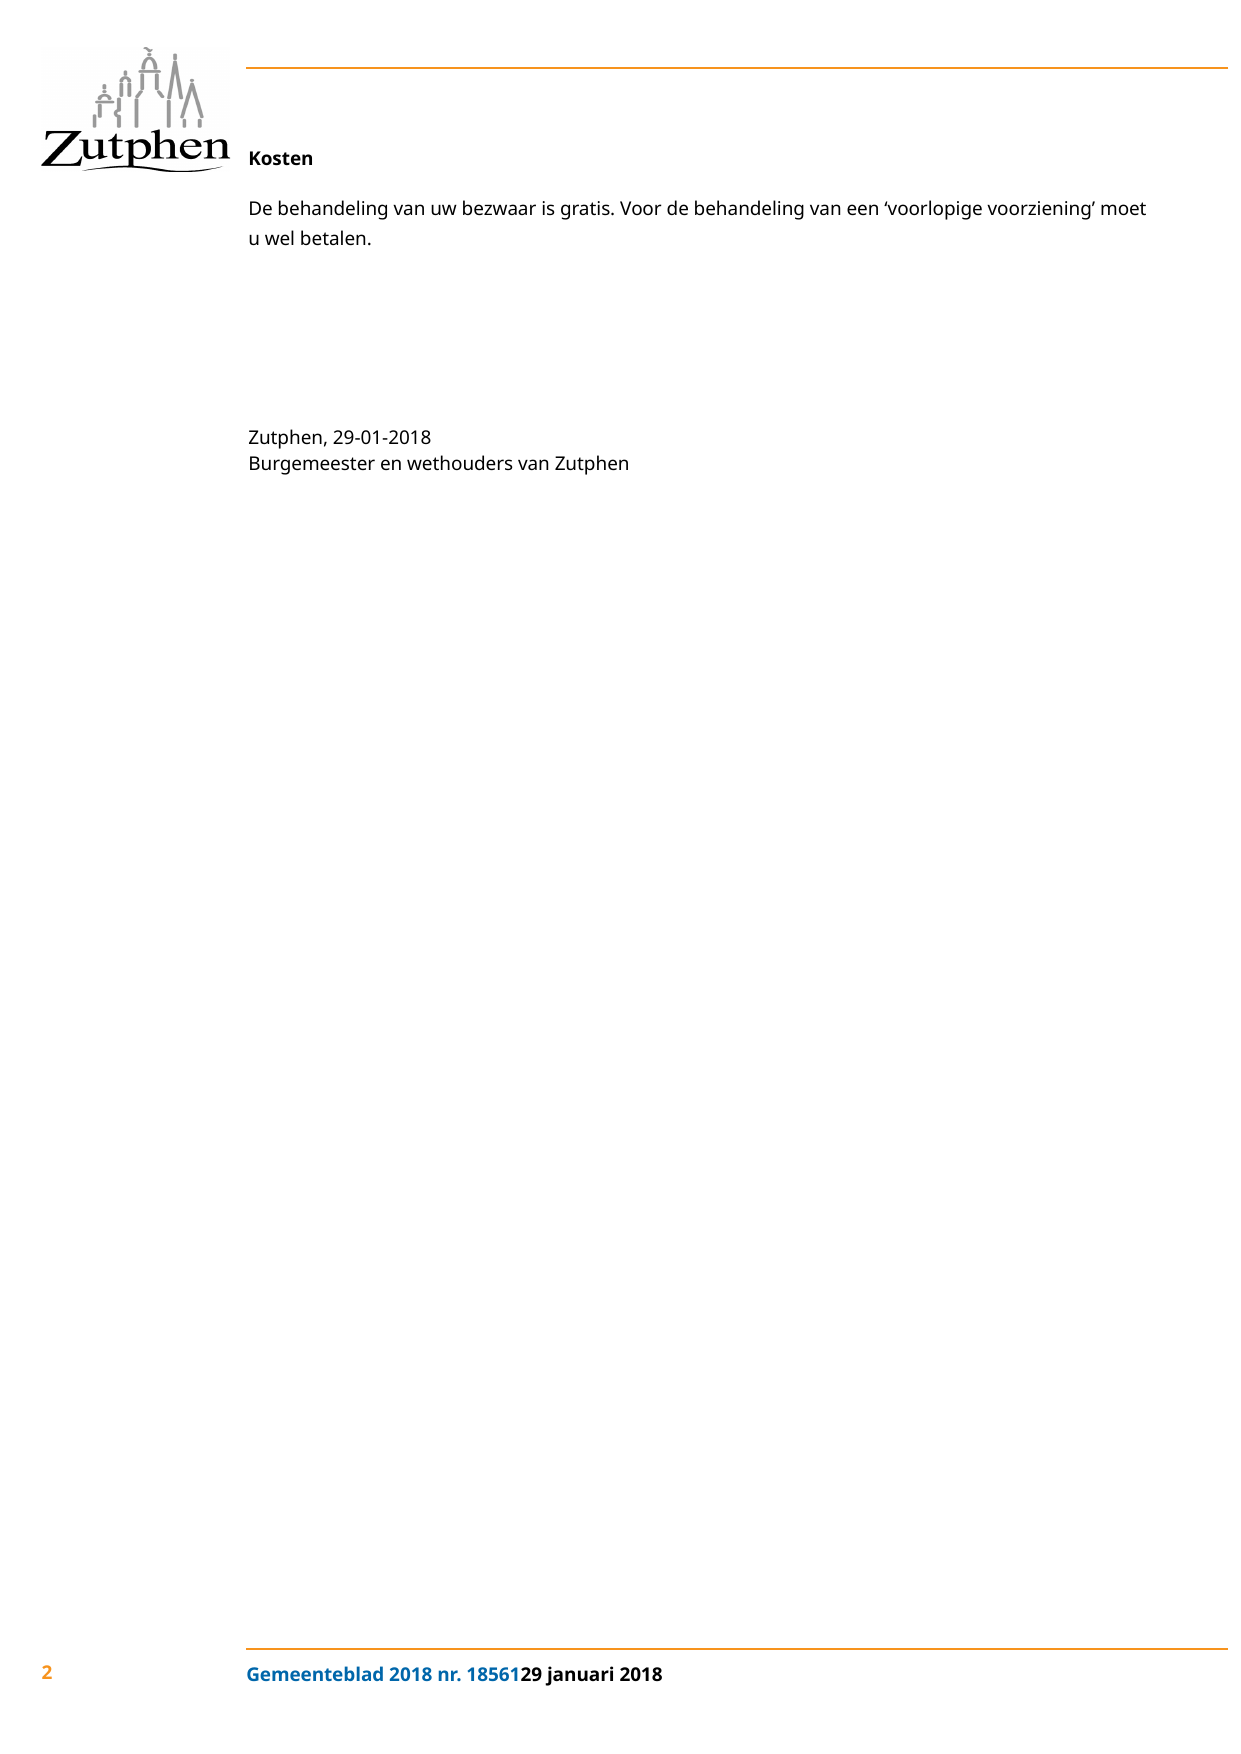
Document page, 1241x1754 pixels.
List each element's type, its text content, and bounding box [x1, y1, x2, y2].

text De behandeling van uw bezwaar is gratis. Voor de behandeling van een ‘voorlopige voorziening’ moet u wel betalen. [248, 196, 1152, 251]
text Kosten [248, 145, 1152, 171]
text Zutphen, 29-01-2018 [248, 424, 1152, 450]
text Burgemeester en wethouders van Zutphen [248, 450, 1152, 476]
picture [41, 47, 231, 172]
